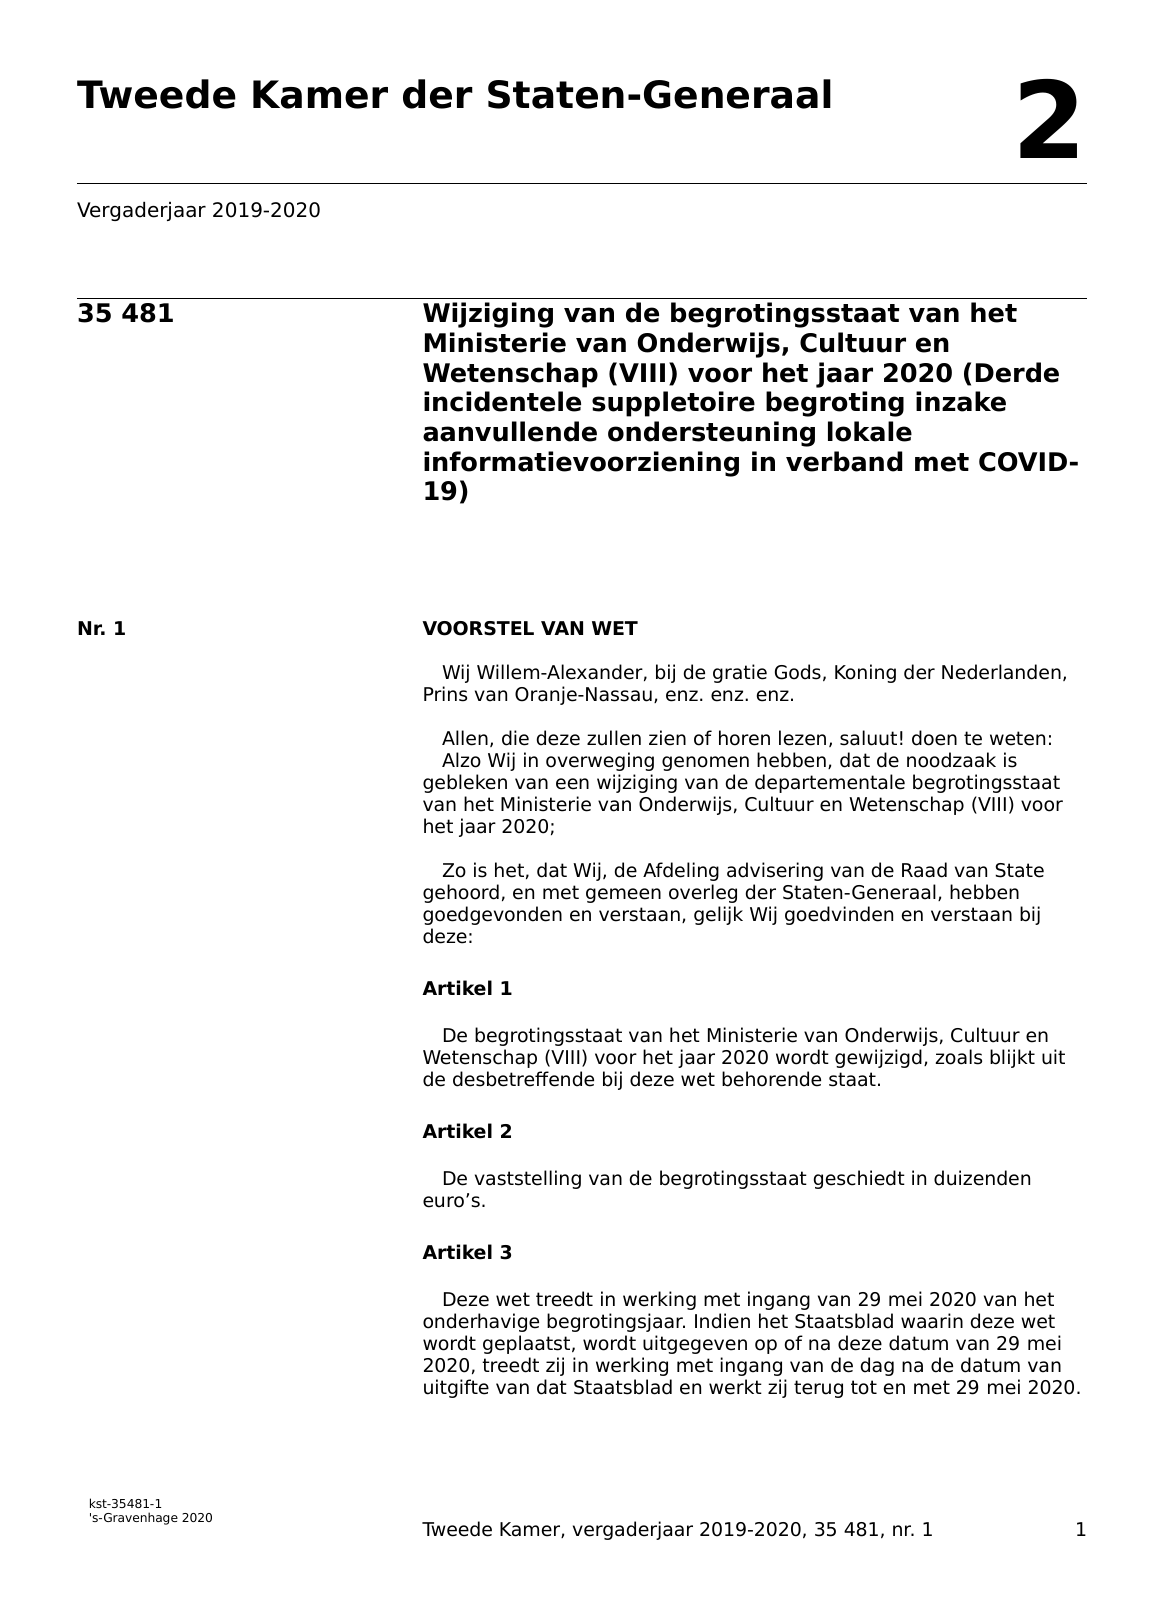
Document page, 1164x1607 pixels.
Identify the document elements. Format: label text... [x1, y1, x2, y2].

table_header 2 [886, 59, 1087, 183]
text 's-Gravenhage 2020 [88, 1511, 323, 1525]
text Wij Willem-Alexander, bij de gratie Gods, Koning der Nederlanden, Prins van Oranje-Nassau, enz. enz. enz. [422, 662, 1087, 706]
table_header Tweede Kamer der Staten-Generaal [77, 59, 886, 183]
text kst-35481-1 [88, 1497, 323, 1511]
subtitle Nr. 1 VOORSTEL VAN WET [77, 618, 1087, 640]
text De begrotingsstaat van het Ministerie van Onderwijs, Cultuur en Wetenschap (VIII) voor het jaar 2020 wordt gewijzigd, zoals blijkt uit de desbetreffende bij deze wet behorende staat. [422, 1025, 1087, 1091]
subtitle Artikel 1 [422, 978, 1087, 1000]
subtitle 35 481 Wijziging van de begrotingsstaat van het Ministerie van Onderwijs, Cultuur en Wetenschap (VIII) voor het jaar 2020 (Derde incidentele suppletoire begroting inzake aanvullende ondersteuning lokale informatievoorziening in verband met COVID-19) [77, 299, 1087, 507]
text De vaststelling van de begrotingsstaat geschiedt in duizenden euro’s. [422, 1168, 1087, 1212]
text Alzo Wij in overweging genomen hebben, dat de noodzaak is gebleken van een wijziging van de departementale begrotingsstaat van het Ministerie van Onderwijs, Cultuur en Wetenschap (VIII) voor het jaar 2020; [422, 750, 1087, 838]
table_cell Vergaderjaar 2019-2020 [77, 184, 1087, 298]
text Zo is het, dat Wij, de Afdeling advisering van de Raad van State gehoord, en met gemeen overleg der Staten-Generaal, hebben goedgevonden en verstaan, gelijk Wij goedvinden en verstaan bij deze: [422, 860, 1087, 948]
text Allen, die deze zullen zien of horen lezen, saluut! doen te weten: [422, 728, 1087, 750]
subtitle Artikel 2 [422, 1121, 1087, 1143]
text Deze wet treedt in werking met ingang van 29 mei 2020 van het onderhavige begrotingsjaar. Indien het Staatsblad waarin deze wet wordt geplaatst, wordt uitgegeven op of na deze datum van 29 mei 2020, treedt zij in werking met ingang van de dag na de datum van uitgifte van dat Staatsblad en werkt zij terug tot en met 29 mei 2020. [422, 1289, 1087, 1399]
subtitle Artikel 3 [422, 1242, 1087, 1264]
